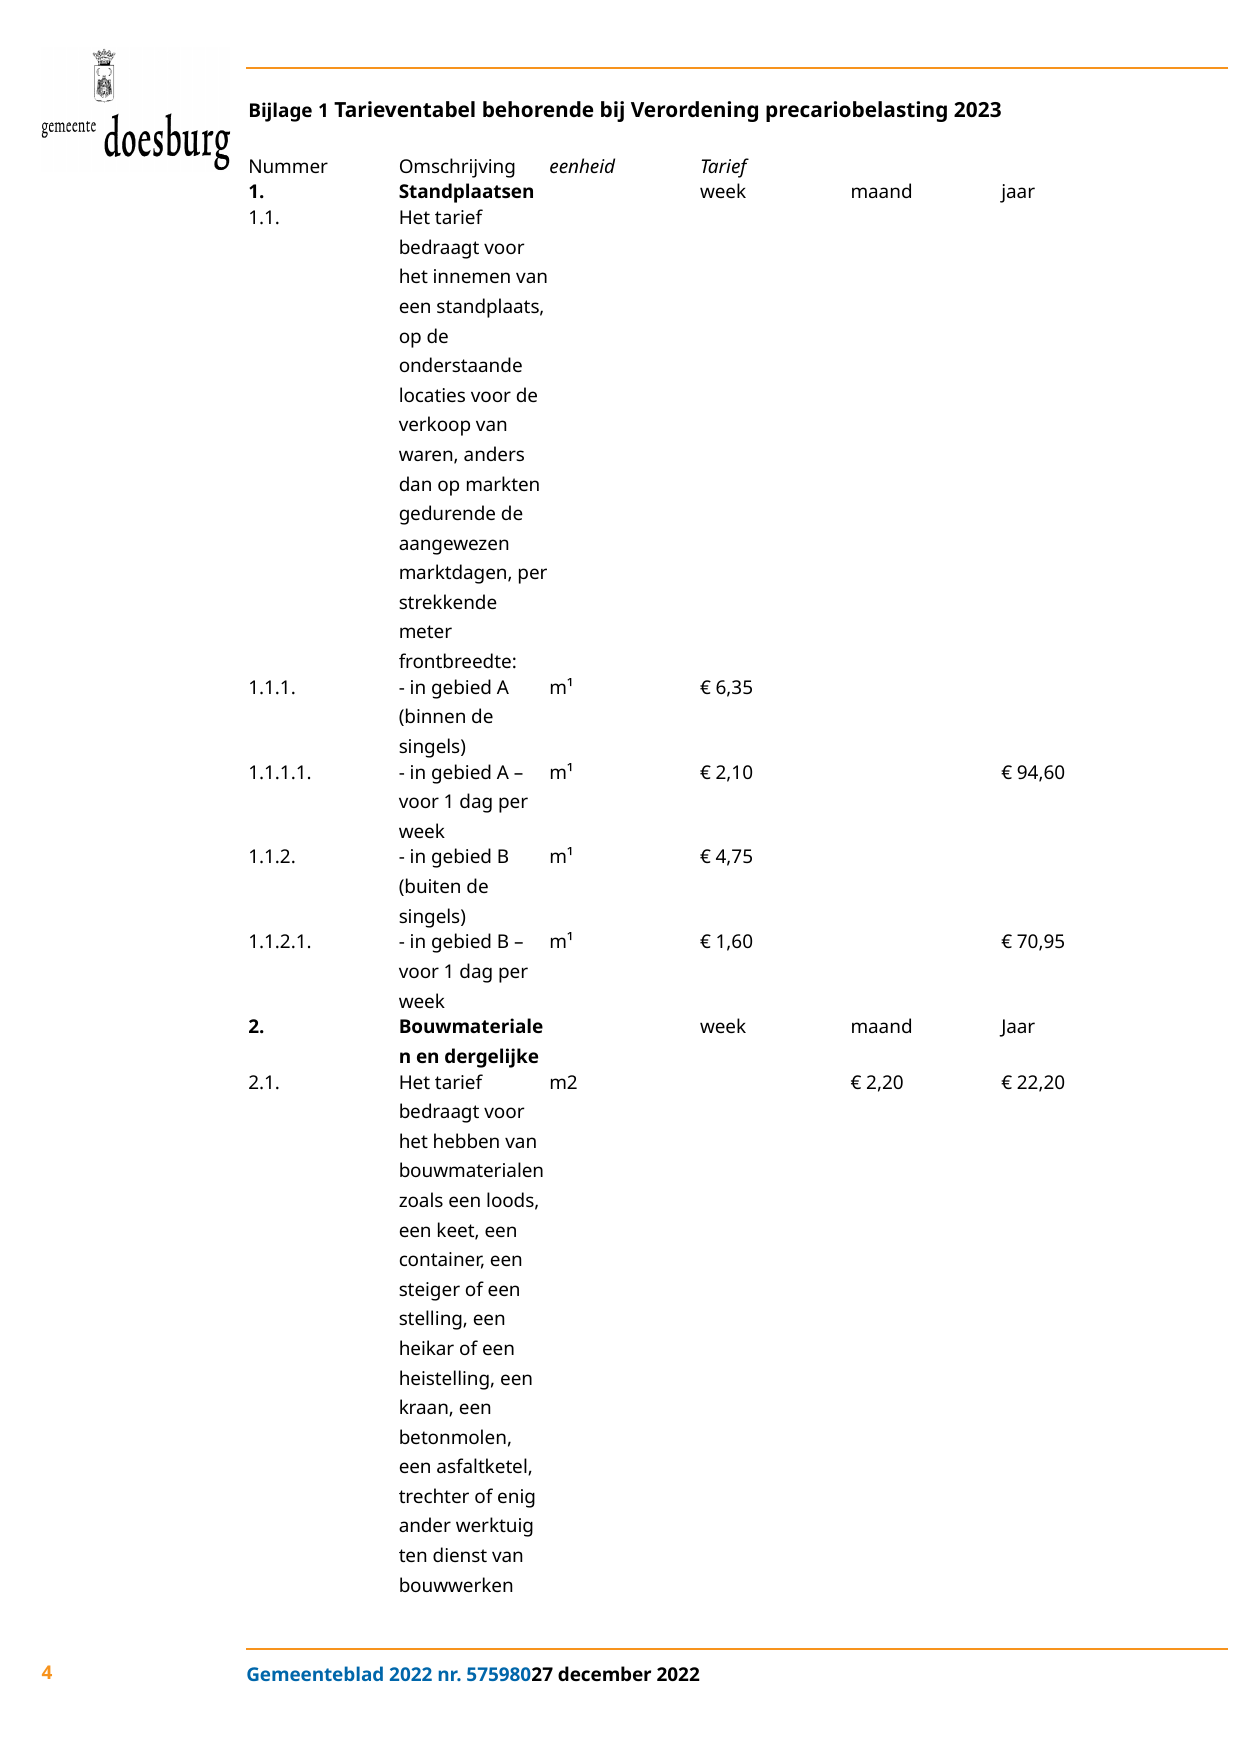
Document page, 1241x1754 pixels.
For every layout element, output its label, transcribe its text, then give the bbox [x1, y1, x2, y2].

table_cell Standplaatsen [399, 179, 549, 204]
table_cell 1.1. [248, 205, 398, 674]
table_header eenheid [549, 153, 700, 179]
table_cell maand [850, 1014, 1001, 1069]
table_cell € 94,60 [1001, 759, 1152, 844]
table_cell [850, 759, 1001, 844]
table_cell 2. [248, 1014, 398, 1069]
table_cell [549, 179, 700, 204]
table_cell maand [850, 179, 1001, 204]
table_cell jaar [1001, 179, 1152, 204]
table_cell [850, 844, 1001, 929]
table_cell Bouwmaterialen en dergelijke [399, 1014, 549, 1069]
table_cell [549, 1014, 700, 1069]
table_cell 1.1.1. [248, 674, 398, 759]
table_cell - in gebied A – voor 1 dag per week [399, 759, 549, 844]
table_cell Het tarief bedraagt voor het innemen van een standplaats, op de onderstaande locaties voor de verkoop van waren, anders dan op markten gedurende de aangewezen marktdagen, per strekkende meter frontbreedte: [399, 205, 549, 674]
table_cell € 2,10 [700, 759, 850, 844]
table_cell Jaar [1001, 1014, 1152, 1069]
table_cell m¹ [549, 844, 700, 929]
table_cell € 4,75 [700, 844, 850, 929]
table_cell 1.1.2. [248, 844, 398, 929]
table_cell - in gebied B – voor 1 dag per week [399, 929, 549, 1013]
table_cell € 1,60 [700, 929, 850, 1013]
table_cell € 22,20 [1001, 1069, 1152, 1597]
table_cell [1001, 844, 1152, 929]
table_cell € 70,95 [1001, 929, 1152, 1013]
table_cell € 2,20 [850, 1069, 1001, 1597]
table_header Tarief [700, 153, 1152, 179]
table_cell 1. [248, 179, 398, 204]
table_cell m¹ [549, 929, 700, 1013]
text Bijlage 1 Tarieventabel behorende bij Verordening precariobelasting 2023 [248, 95, 1152, 123]
table_cell m¹ [549, 674, 700, 759]
table_header Nummer [248, 153, 398, 179]
table_cell [549, 205, 700, 674]
table_cell € 6,35 [700, 674, 850, 759]
table_cell m¹ [549, 759, 700, 844]
table_cell [850, 205, 1001, 674]
table_cell [850, 929, 1001, 1013]
table_cell 2.1. [248, 1069, 398, 1597]
table_cell week [700, 1014, 850, 1069]
table_cell Het tarief bedraagt voor het hebben van bouwmaterialen zoals een loods, een keet, een container, een steiger of een stelling, een heikar of een heistelling, een kraan, een betonmolen, een asfaltketel, trechter of enig ander werktuig ten dienst van bouwwerken [399, 1069, 549, 1597]
table_cell 1.1.1.1. [248, 759, 398, 844]
table_cell - in gebied B (buiten de singels) [399, 844, 549, 929]
table_header Omschrijving [399, 153, 549, 179]
table_cell [700, 1069, 850, 1597]
table_cell [1001, 674, 1152, 759]
table_cell [850, 674, 1001, 759]
table_cell - in gebied A (binnen de singels) [399, 674, 549, 759]
picture [41, 47, 231, 172]
table_cell [700, 205, 850, 674]
table_cell m2 [549, 1069, 700, 1597]
table_cell week [700, 179, 850, 204]
table_cell [1001, 205, 1152, 674]
table_cell 1.1.2.1. [248, 929, 398, 1013]
